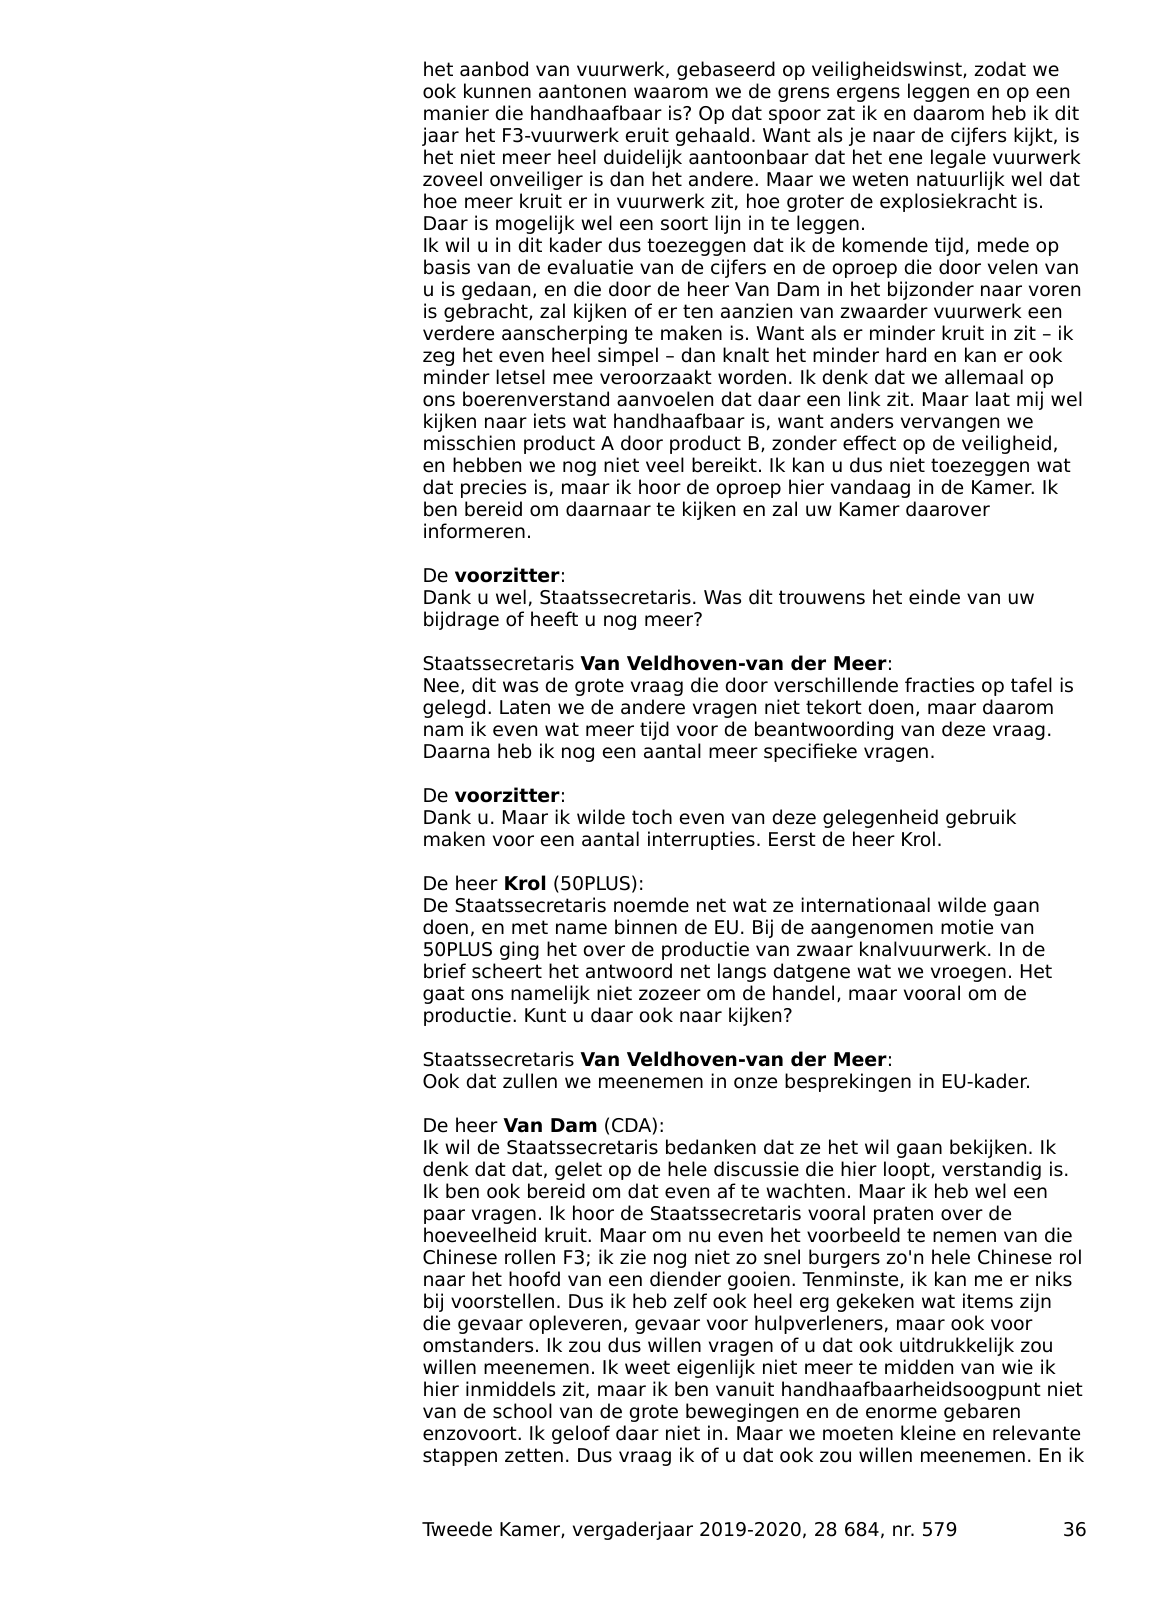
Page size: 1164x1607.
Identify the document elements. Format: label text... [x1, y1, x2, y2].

text De heer Krol (50PLUS): [422, 873, 1087, 895]
text Nee, dit was de grote vraag die door verschillende fracties op tafel is gelegd. Laten we de andere vragen niet tekort doen, maar daarom nam ik even wat meer tijd voor de beantwoording van deze vraag. Daarna heb ik nog een aantal meer specifieke vragen. [422, 675, 1087, 763]
text Ik wil u in dit kader dus toezeggen dat ik de komende tijd, mede op basis van de evaluatie van de cijfers en de oproep die door velen van u is gedaan, en die door de heer Van Dam in het bijzonder naar voren is gebracht, zal kijken of er ten aanzien van zwaarder vuurwerk een verdere aanscherping te maken is. Want als er minder kruit in zit – ik zeg het even heel simpel – dan knalt het minder hard en kan er ook minder letsel mee veroorzaakt worden. Ik denk dat we allemaal op ons boerenverstand aanvoelen dat daar een link zit. Maar laat mij wel kijken naar iets wat handhaafbaar is, want anders vervangen we misschien product A door product B, zonder effect op de veiligheid, en hebben we nog niet veel bereikt. Ik kan u dus niet toezeggen wat dat precies is, maar ik hoor de oproep hier vandaag in de Kamer. Ik ben bereid om daarnaar te kijken en zal uw Kamer daarover informeren. [422, 235, 1087, 543]
text het aanbod van vuurwerk, gebaseerd op veiligheidswinst, zodat we ook kunnen aantonen waarom we de grens ergens leggen en op een manier die handhaafbaar is? Op dat spoor zat ik en daarom heb ik dit jaar het F3-vuurwerk eruit gehaald. Want als je naar de cijfers kijkt, is het niet meer heel duidelijk aantoonbaar dat het ene legale vuurwerk zoveel onveiliger is dan het andere. Maar we weten natuurlijk wel dat hoe meer kruit er in vuurwerk zit, hoe groter de explosiekracht is. Daar is mogelijk wel een soort lijn in te leggen. [422, 59, 1087, 235]
text Dank u wel, Staatssecretaris. Was dit trouwens het einde van uw bijdrage of heeft u nog meer? [422, 587, 1087, 631]
text Ik wil de Staatssecretaris bedanken dat ze het wil gaan bekijken. Ik denk dat dat, gelet op de hele discussie die hier loopt, verstandig is. Ik ben ook bereid om dat even af te wachten. Maar ik heb wel een paar vragen. Ik hoor de Staatssecretaris vooral praten over de hoeveelheid kruit. Maar om nu even het voorbeeld te nemen van die Chinese rollen F3; ik zie nog niet zo snel burgers zo'n hele Chinese rol naar het hoofd van een diender gooien. Tenminste, ik kan me er niks bij voorstellen. Dus ik heb zelf ook heel erg gekeken wat items zijn die gevaar opleveren, gevaar voor hulpverleners, maar ook voor omstanders. Ik zou dus willen vragen of u dat ook uitdrukkelijk zou willen meenemen. Ik weet eigenlijk niet meer te midden van wie ik hier inmiddels zit, maar ik ben vanuit handhaafbaarheidsoogpunt niet van de school van de grote bewegingen en de enorme gebaren enzovoort. Ik geloof daar niet in. Maar we moeten kleine en relevante stappen zetten. Dus vraag ik of u dat ook zou willen meenemen. En ik [422, 1137, 1087, 1467]
text De voorzitter: [422, 785, 1087, 807]
text Ook dat zullen we meenemen in onze besprekingen in EU-kader. [422, 1071, 1087, 1093]
text Dank u. Maar ik wilde toch even van deze gelegenheid gebruik maken voor een aantal interrupties. Eerst de heer Krol. [422, 807, 1087, 851]
text Staatssecretaris Van Veldhoven-van der Meer: [422, 1049, 1087, 1071]
text De Staatssecretaris noemde net wat ze internationaal wilde gaan doen, en met name binnen de EU. Bij de aangenomen motie van 50PLUS ging het over de productie van zwaar knalvuurwerk. In de brief scheert het antwoord net langs datgene wat we vroegen. Het gaat ons namelijk niet zozeer om de handel, maar vooral om de productie. Kunt u daar ook naar kijken? [422, 895, 1087, 1027]
text De heer Van Dam (CDA): [422, 1115, 1087, 1137]
text Staatssecretaris Van Veldhoven-van der Meer: [422, 653, 1087, 675]
text De voorzitter: [422, 565, 1087, 587]
